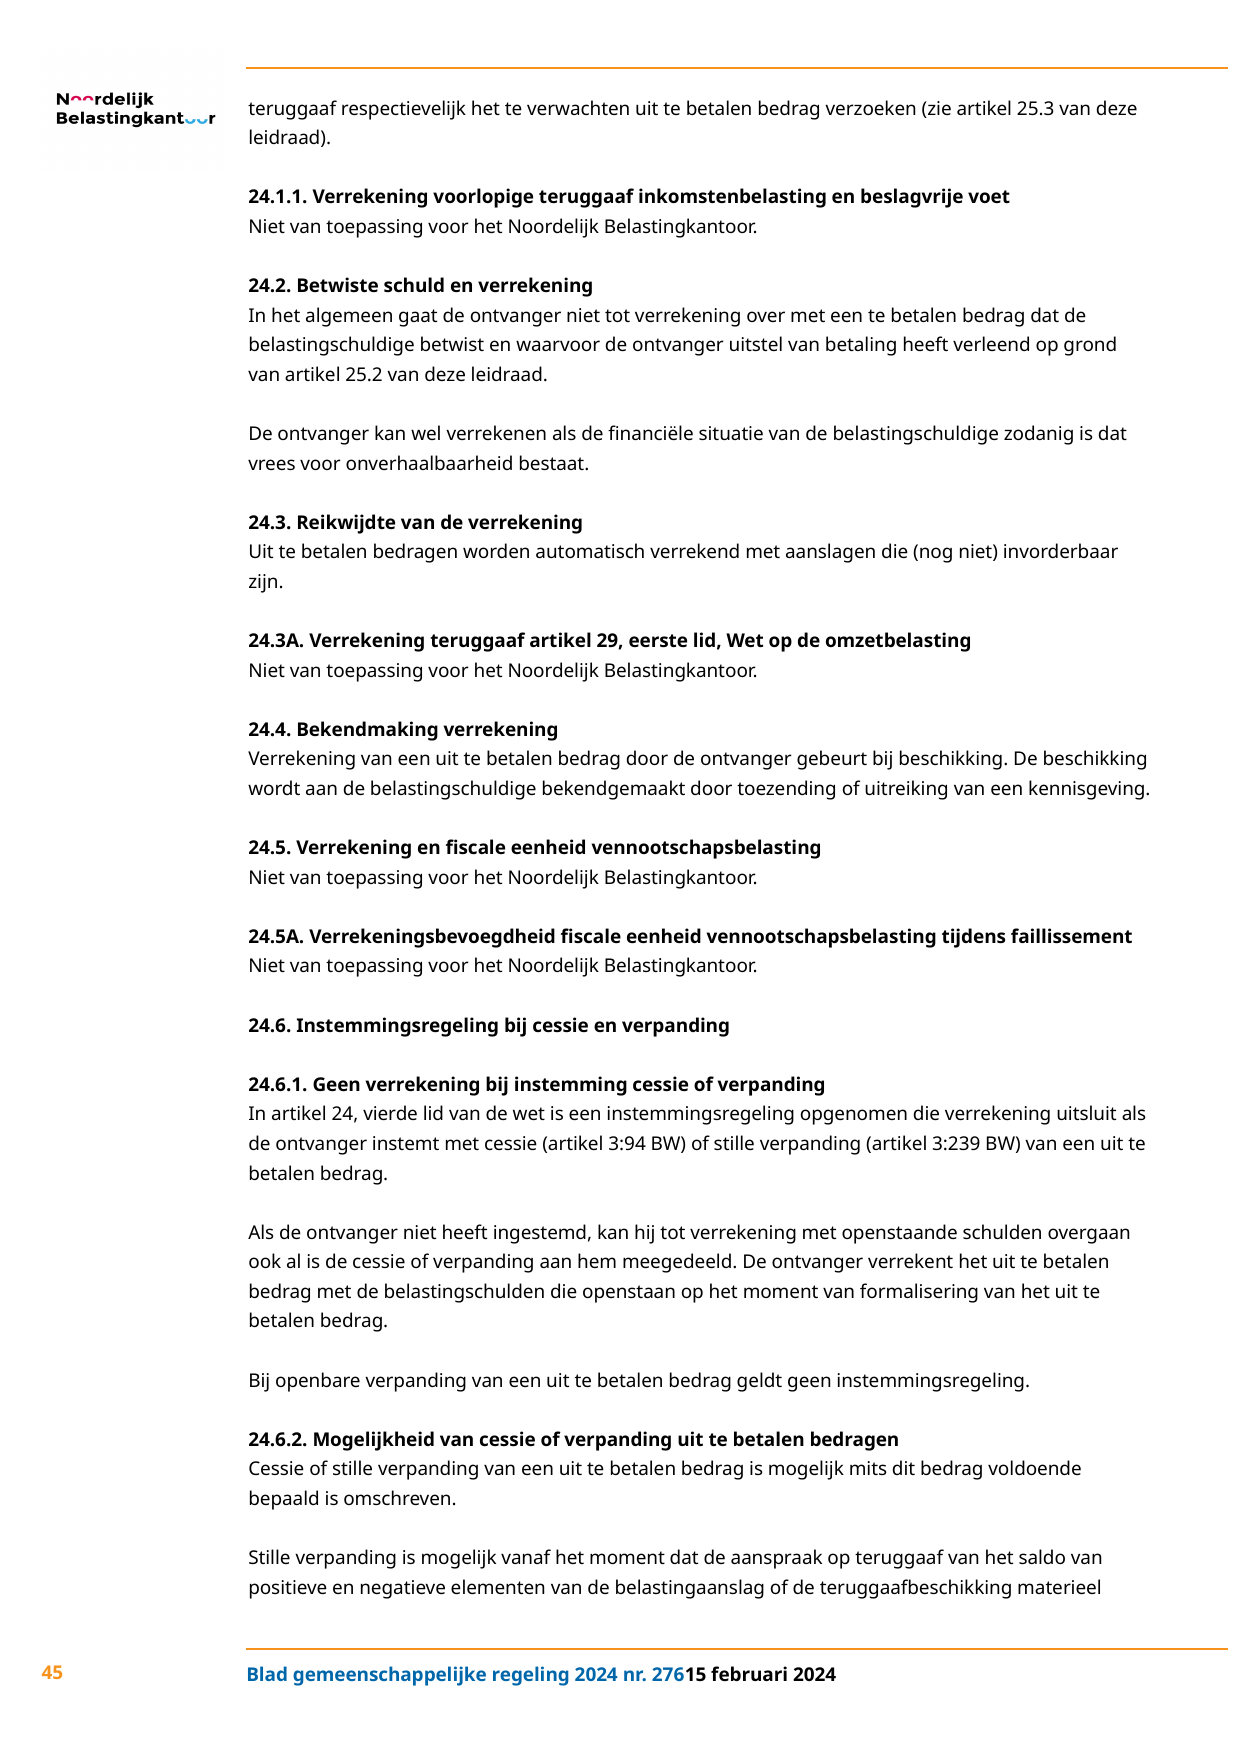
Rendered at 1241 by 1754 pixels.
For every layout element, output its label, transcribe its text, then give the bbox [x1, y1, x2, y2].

text In artikel 24, vierde lid van de wet is een instemmingsregeling opgenomen die verrekening uitsluit als de ontvanger instemt met cessie (artikel 3:94 BW) of stille verpanding (artikel 3:239 BW) van een uit te betalen bedrag. [248, 1101, 1152, 1186]
text Als de ontvanger niet heeft ingestemd, kan hij tot verrekening met openstaande schulden overgaan ook al is de cessie of verpanding aan hem meegedeeld. De ontvanger verrekent het uit te betalen bedrag met de belastingschulden die openstaan op het moment van formalisering van het uit te betalen bedrag. [248, 1219, 1152, 1333]
text 24.1.1. Verrekening voorlopige teruggaaf inkomstenbelasting en beslagvrije voet [248, 183, 1152, 209]
text 24.6.1. Geen verrekening bij instemming cessie of verpanding [248, 1071, 1152, 1097]
text Niet van toepassing voor het Noordelijk Belastingkantoor. [248, 213, 1152, 239]
text Bij openbare verpanding van een uit te betalen bedrag geldt geen instemmingsregeling. [248, 1367, 1152, 1393]
text 24.4. Bekendmaking verrekening [248, 716, 1152, 742]
text Niet van toepassing voor het Noordelijk Belastingkantoor. [248, 657, 1152, 683]
text 24.3. Reikwijdte van de verrekening [248, 509, 1152, 535]
text Uit te betalen bedragen worden automatisch verrekend met aanslagen die (nog niet) invorderbaar zijn. [248, 538, 1152, 594]
text 24.5. Verrekening en fiscale eenheid vennootschapsbelasting [248, 834, 1152, 860]
text Niet van toepassing voor het Noordelijk Belastingkantoor. [248, 864, 1152, 890]
text Stille verpanding is mogelijk vanaf het moment dat de aanspraak op teruggaaf van het saldo van positieve en negatieve elementen van de belastingaanslag of de teruggaafbeschikking materieel [248, 1544, 1152, 1600]
text Verrekening van een uit te betalen bedrag door de ontvanger gebeurt bij beschikking. De beschikking wordt aan de belastingschuldige bekendgemaakt door toezending of uitreiking van een kennisgeving. [248, 746, 1152, 801]
text De ontvanger kan wel verrekenen als de financiële situatie van de belastingschuldige zodanig is dat vrees voor onverhaalbaarheid bestaat. [248, 420, 1152, 476]
text Cessie of stille verpanding van een uit te betalen bedrag is mogelijk mits dit bedrag voldoende bepaald is omschreven. [248, 1456, 1152, 1511]
text teruggaaf respectievelijk het te verwachten uit te betalen bedrag verzoeken (zie artikel 25.3 van deze leidraad). [248, 95, 1152, 150]
text 24.5A. Verrekeningsbevoegdheid fiscale eenheid vennootschapsbelasting tijdens faillissement [248, 923, 1152, 949]
text Niet van toepassing voor het Noordelijk Belastingkantoor. [248, 953, 1152, 978]
text 24.3A. Verrekening teruggaaf artikel 29, eerste lid, Wet op de omzetbelasting [248, 627, 1152, 653]
text 24.6.2. Mogelijkheid van cessie of verpanding uit te betalen bedragen [248, 1426, 1152, 1452]
text 24.6. Instemmingsregeling bij cessie en verpanding [248, 1012, 1152, 1038]
text In het algemeen gaat de ontvanger niet tot verrekening over met een te betalen bedrag dat de belastingschuldige betwist en waarvoor de ontvanger uitstel van betaling heeft verleend op grond van artikel 25.2 van deze leidraad. [248, 302, 1152, 387]
text 24.2. Betwiste schuld en verrekening [248, 272, 1152, 298]
picture [41, 47, 231, 172]
